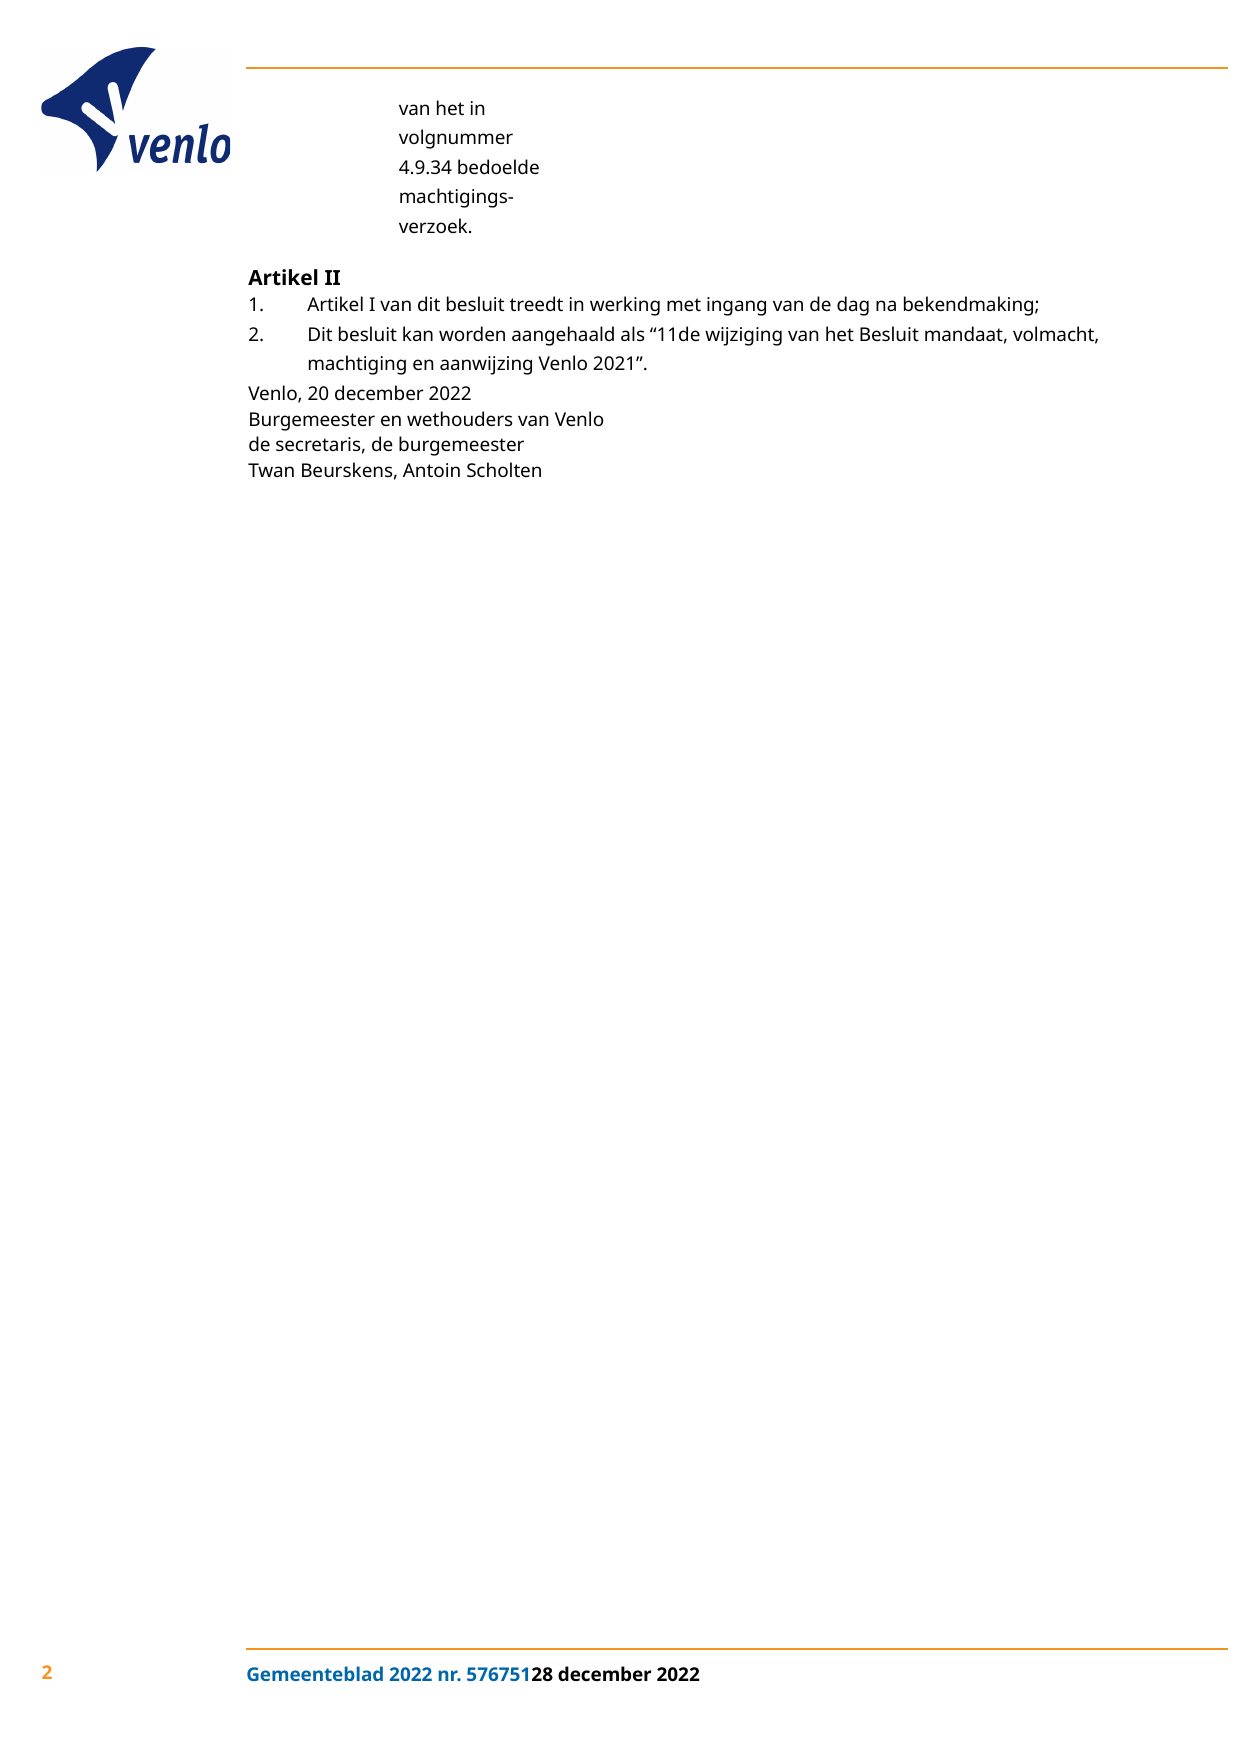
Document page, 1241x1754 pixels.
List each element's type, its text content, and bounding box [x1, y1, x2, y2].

text Twan Beurskens, Antoin Scholten [248, 457, 1152, 483]
table_cell [1001, 95, 1152, 239]
text Burgemeester en wethouders van Venlo [248, 406, 1152, 432]
list Dit besluit kan worden aangehaald als “11de wijziging van het Besluit mandaat, volmacht, machtiging en aanwijzing Venlo 2021”. [248, 321, 1152, 376]
list Artikel I van dit besluit treedt in werking met ingang van de dag na bekendmaking; [248, 291, 1152, 317]
table_cell [248, 95, 398, 239]
text Artikel II [248, 263, 1152, 291]
table_cell [549, 95, 700, 239]
text de secretaris, de burgemeester [248, 432, 1152, 457]
table_cell [850, 95, 1001, 239]
picture [41, 47, 231, 172]
table_cell [700, 95, 850, 239]
text Venlo, 20 december 2022 [248, 380, 1152, 406]
table_cell van het in volgnummer 4.9.34 bedoelde machtigings-verzoek. [399, 95, 549, 239]
